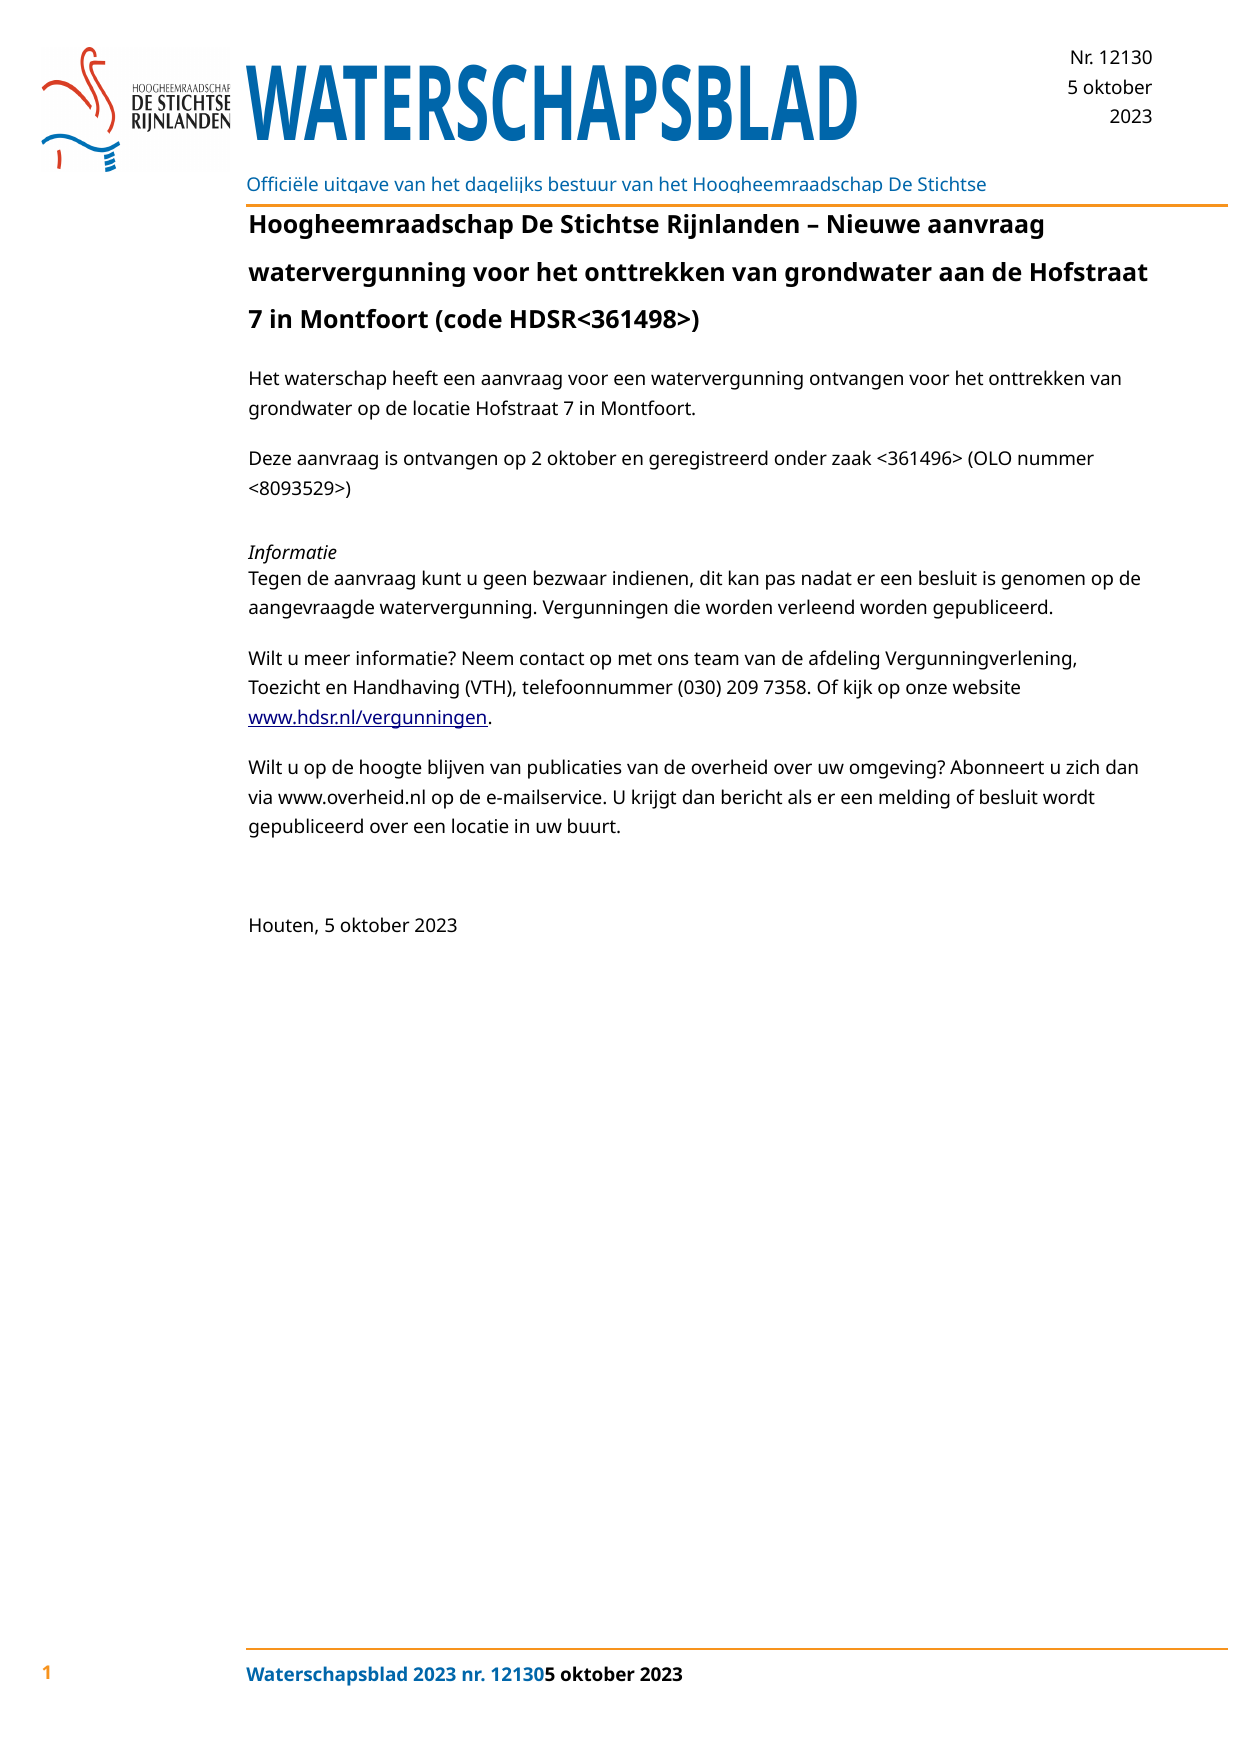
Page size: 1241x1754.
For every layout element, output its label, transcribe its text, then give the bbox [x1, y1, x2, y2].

text Deze aanvraag is ontvangen op 2 oktober en geregistreerd onder zaak <361496> (OLO nummer <8093529>) [248, 446, 1152, 501]
text Tegen de aanvraag kunt u geen bezwaar indienen, dit kan pas nadat er een besluit is genomen op de aangevraagde watervergunning. Vergunningen die worden verleend worden gepubliceerd. [248, 565, 1152, 620]
text Hoogheemraadschap De Stichtse Rijnlanden – Nieuwe aanvraag watervergunning voor het onttrekken van grondwater aan de Hofstraat 7 in Montfoort (code HDSR<361498>) [248, 207, 1152, 336]
text Wilt u meer informatie? Neem contact op met ons team van de afdeling Vergunningverlening, Toezicht en Handhaving (VTH), telefoonnummer (030) 209 7358. Of kijk op onze website www.hdsr.nl/vergunningen. [248, 645, 1152, 730]
text Informatie [248, 539, 1152, 565]
text Houten, 5 oktober 2023 [248, 912, 1152, 937]
picture [41, 47, 231, 172]
text Het waterschap heeft een aanvraag voor een watervergunning ontvangen voor het onttrekken van grondwater op de locatie Hofstraat 7 in Montfoort. [248, 366, 1152, 421]
text Wilt u op de hoogte blijven van publicaties van de overheid over uw omgeving? Abonneert u zich dan via www.overheid.nl op de e-mailservice. U krijgt dan bericht als er een melding of besluit wordt gepubliceerd over een locatie in uw buurt. [248, 754, 1152, 839]
